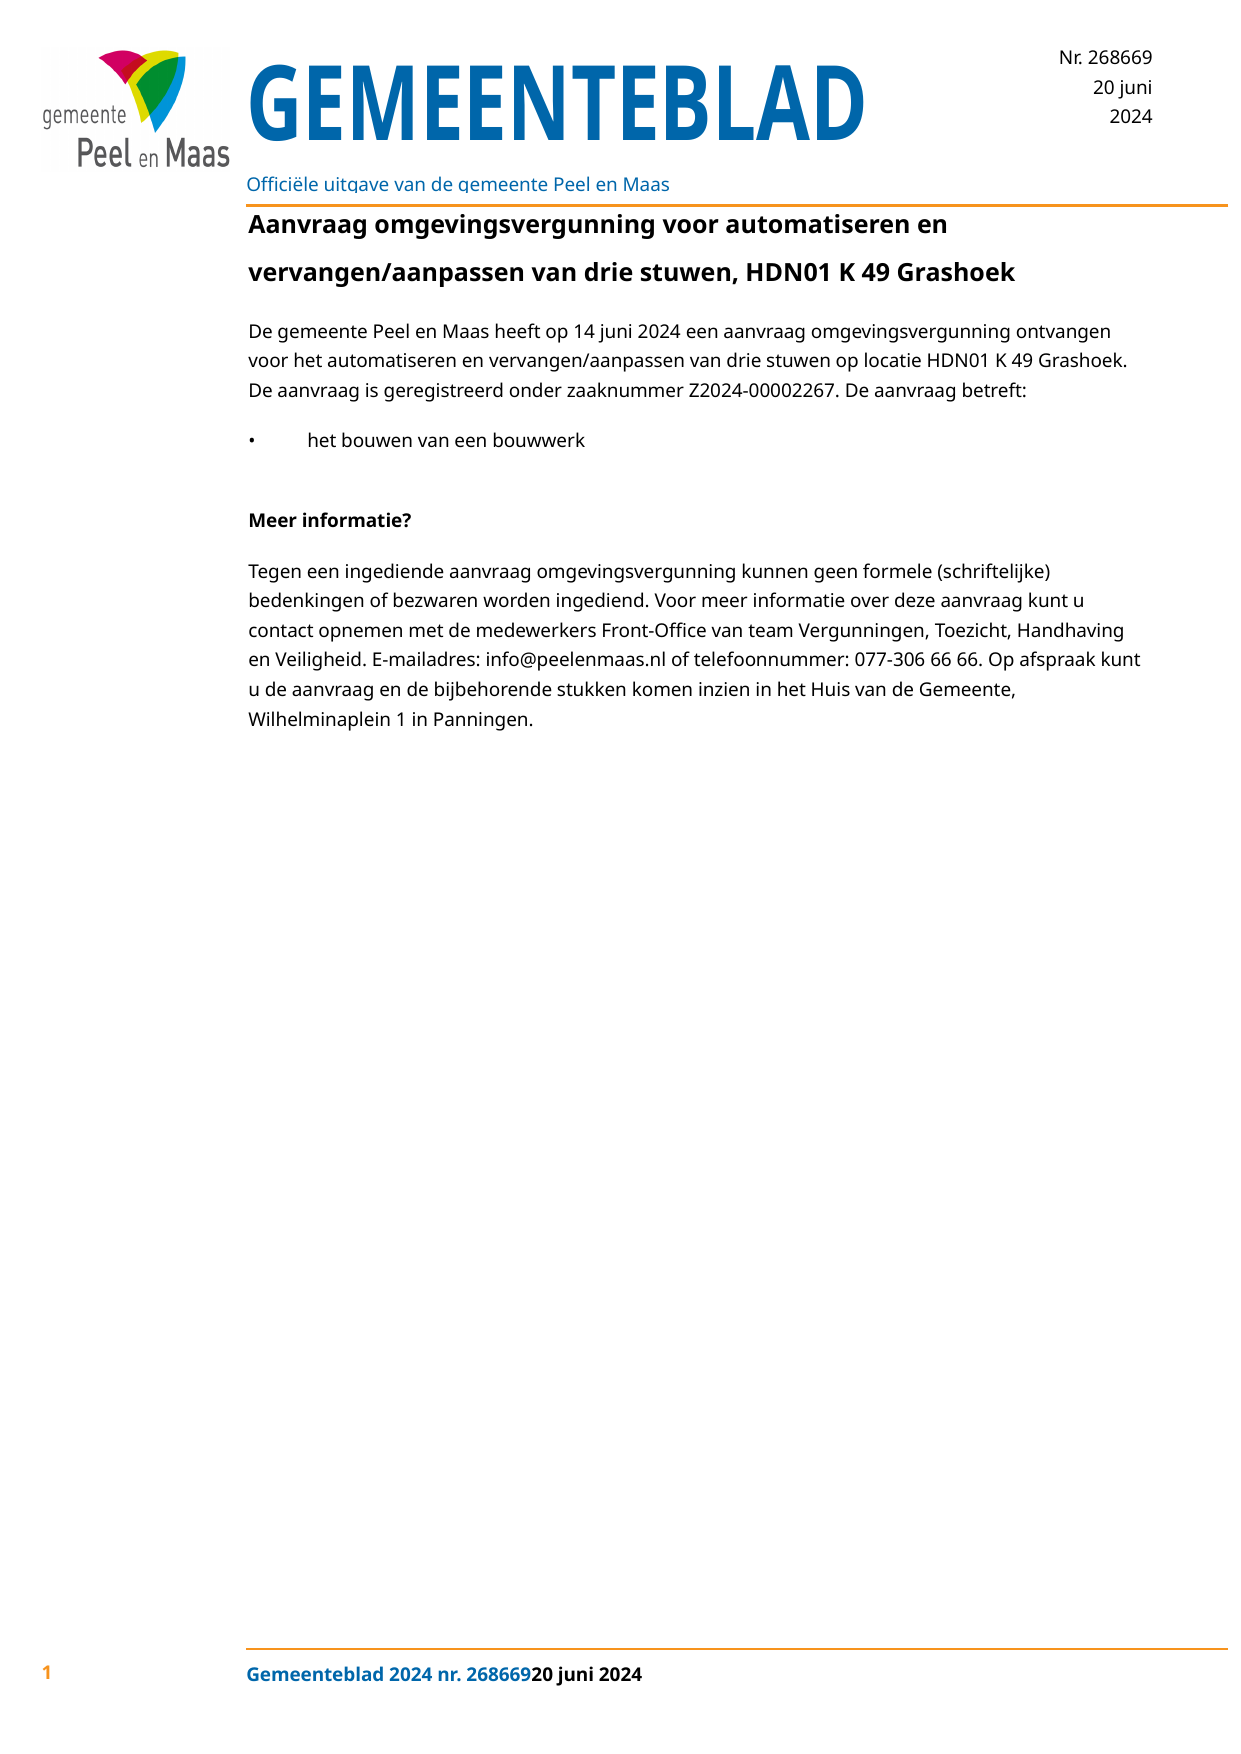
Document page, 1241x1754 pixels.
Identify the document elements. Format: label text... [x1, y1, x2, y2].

text Meer informatie? [248, 507, 1152, 533]
picture [41, 47, 231, 172]
text Tegen een ingediende aanvraag omgevingsvergunning kunnen geen formele (schriftelijke) bedenkingen of bezwaren worden ingediend. Voor meer informatie over deze aanvraag kunt u contact opnemen met de medewerkers Front-Office van team Vergunningen, Toezicht, Handhaving en Veiligheid. E-mailadres: info@peelenmaas.nl of telefoonnummer: 077-306 66 66. Op afspraak kunt u de aanvraag en de bijbehorende stukken komen inzien in het Huis van de Gemeente, Wilhelminaplein 1 in Panningen. [248, 558, 1152, 732]
text Aanvraag omgevingsvergunning voor automatiseren en vervangen/aanpassen van drie stuwen, HDN01 K 49 Grashoek [248, 207, 1152, 288]
list het bouwen van een bouwwerk [248, 427, 1152, 453]
text De gemeente Peel en Maas heeft op 14 juni 2024 een aanvraag omgevingsvergunning ontvangen voor het automatiseren en vervangen/aanpassen van drie stuwen op locatie HDN01 K 49 Grashoek. De aanvraag is geregistreerd onder zaaknummer Z2024-00002267. De aanvraag betreft: [248, 318, 1152, 403]
